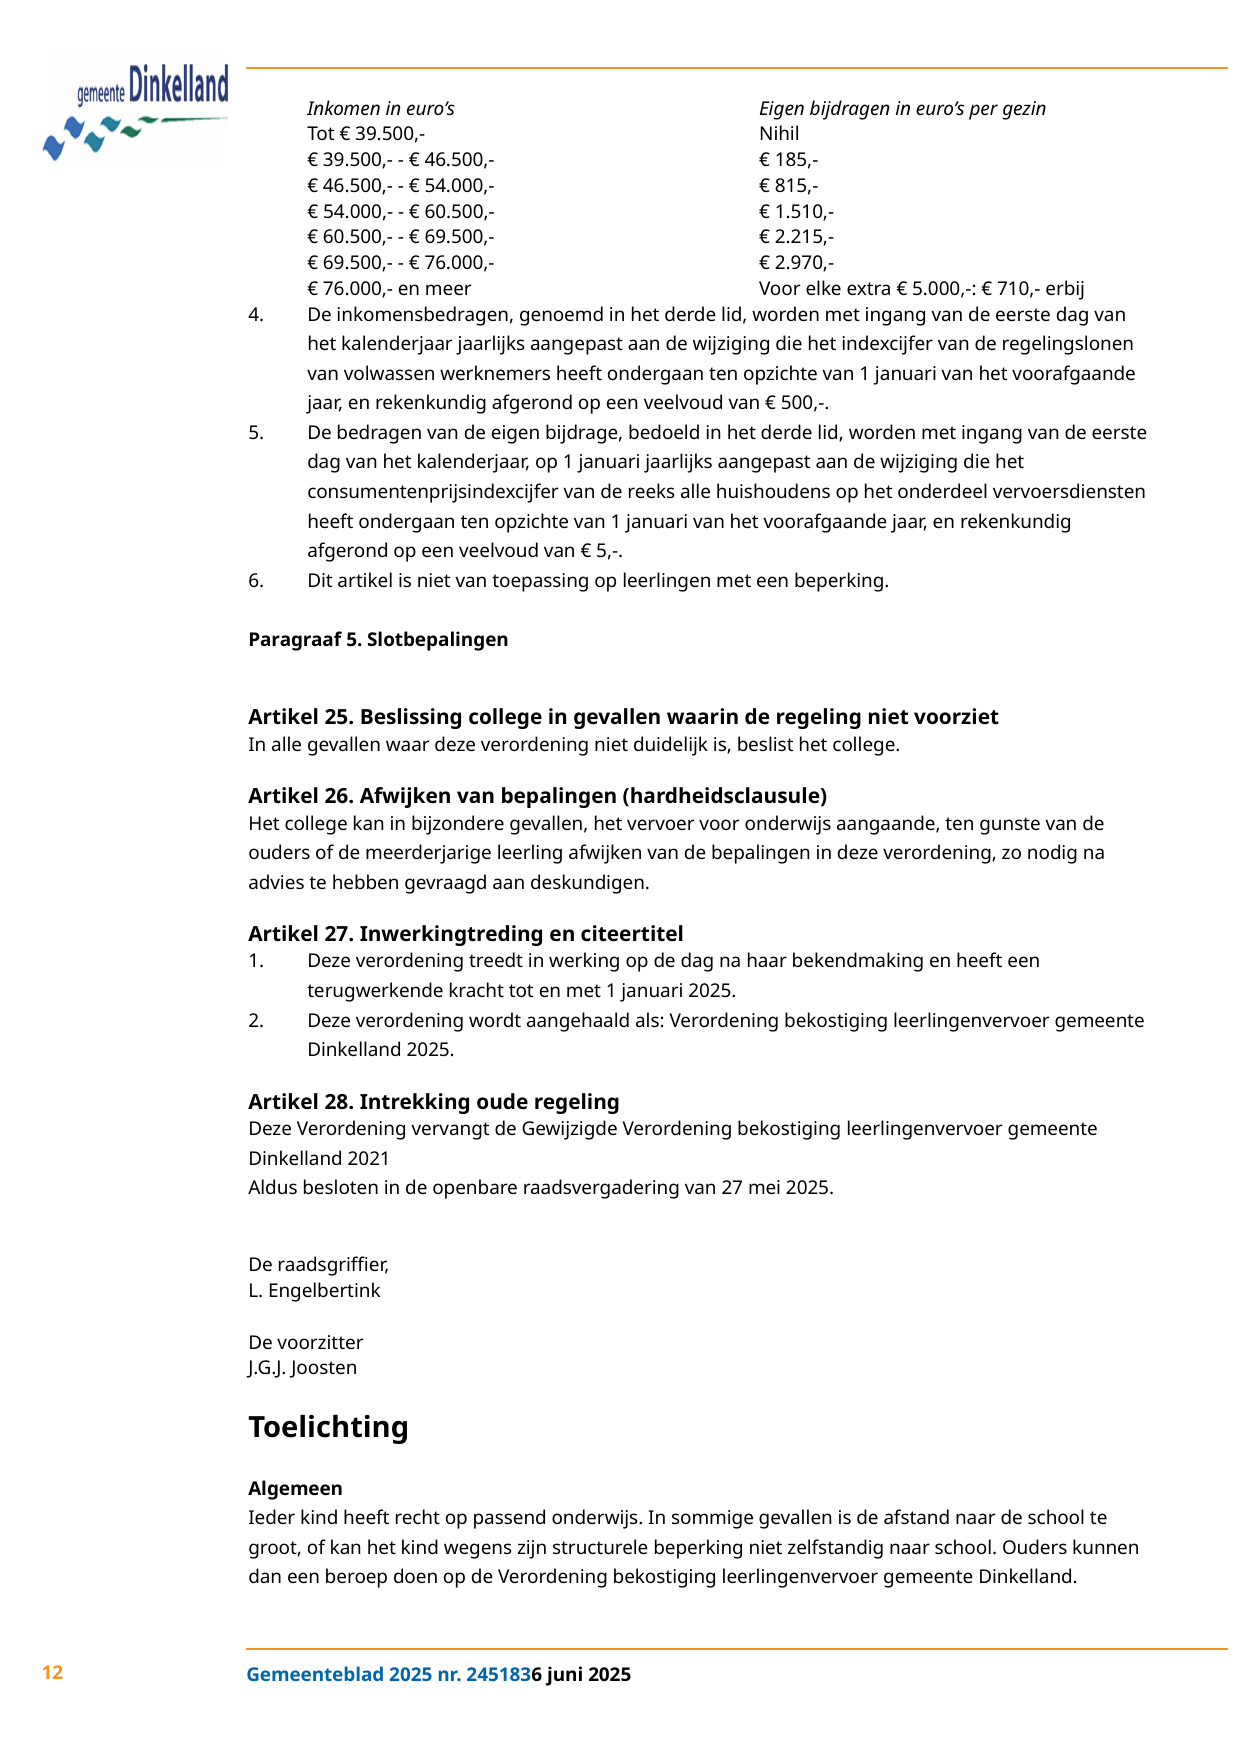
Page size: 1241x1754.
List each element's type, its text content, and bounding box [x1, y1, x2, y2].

text Het college kan in bijzondere gevallen, het vervoer voor onderwijs aangaande, ten gunste van de ouders of de meerderjarige leerling afwijken van de bepalingen in deze verordening, zo nodig na advies te hebben gevraagd aan deskundigen. [248, 810, 1152, 894]
text Paragraaf 5. Slotbepalingen [248, 626, 1152, 652]
text L. Engelbertink [248, 1277, 1152, 1303]
table_cell Nihil [759, 121, 1211, 146]
table_cell € 815,- [759, 172, 1211, 198]
picture [41, 47, 231, 172]
list Dit artikel is niet van toepassing op leerlingen met een beperking. [248, 567, 1152, 593]
text J.G.J. Joosten [248, 1354, 1152, 1380]
text Artikel 27. Inwerkingtreding en citeertitel [248, 919, 1152, 948]
text Deze Verordening vervangt de Gewijzigde Verordening bekostiging leerlingenvervoer gemeente Dinkelland 2021 [248, 1115, 1152, 1171]
table_cell € 185,- [759, 146, 1211, 172]
text Toelichting [248, 1406, 1152, 1446]
text Algemeen [248, 1475, 1152, 1501]
table_cell € 54.000,- - € 60.500,- [307, 198, 759, 223]
list Deze verordening wordt aangehaald als: Verordening bekostiging leerlingenvervoer gemeente Dinkelland 2025. [248, 1007, 1152, 1062]
text Aldus besloten in de openbare raadsvergadering van 27 mei 2025. [248, 1174, 1152, 1200]
table_cell € 2.970,- [759, 249, 1211, 275]
table_cell € 2.215,- [759, 224, 1211, 249]
text Ieder kind heeft recht op passend onderwijs. In sommige gevallen is de afstand naar de school te groot, of kan het kind wegens zijn structurele beperking niet zelfstandig naar school. Ouders kunnen dan een beroep doen op de Verordening bekostiging leerlingenvervoer gemeente Dinkelland. [248, 1504, 1152, 1589]
table_cell Tot € 39.500,- [307, 121, 759, 146]
table_cell € 60.500,- - € 69.500,- [307, 224, 759, 249]
list De inkomensbedragen, genoemd in het derde lid, worden met ingang van de eerste dag van het kalenderjaar jaarlijks aangepast aan de wijziging die het indexcijfer van de regelingslonen van volwassen werknemers heeft ondergaan ten opzichte van 1 januari van het voorafgaande jaar, en rekenkundig afgerond op een veelvoud van € 500,-. [248, 301, 1152, 415]
table_cell € 46.500,- - € 54.000,- [307, 172, 759, 198]
text De raadsgriffier, [248, 1252, 1152, 1277]
list Deze verordening treedt in werking op de dag na haar bekendmaking en heeft een terugwerkende kracht tot en met 1 januari 2025. [248, 948, 1152, 1003]
table_cell Voor elke extra € 5.000,-: € 710,- erbij [759, 275, 1211, 301]
text De voorzitter [248, 1329, 1152, 1354]
table_header Eigen bijdragen in euro’s per gezin [759, 95, 1211, 121]
table_cell € 1.510,- [759, 198, 1211, 223]
text Artikel 28. Intrekking oude regeling [248, 1087, 1152, 1115]
text Artikel 26. Afwijken van bepalingen (hardheidsclausule) [248, 781, 1152, 810]
list De bedragen van de eigen bijdrage, bedoeld in het derde lid, worden met ingang van de eerste dag van het kalenderjaar, op 1 januari jaarlijks aangepast aan de wijziging die het consumentenprijsindexcijfer van de reeks alle huishoudens op het onderdeel vervoersdiensten heeft ondergaan ten opzichte van 1 januari van het voorafgaande jaar, en rekenkundig afgerond op een veelvoud van € 5,-. [248, 419, 1152, 563]
text In alle gevallen waar deze verordening niet duidelijk is, beslist het college. [248, 731, 1152, 757]
table_cell € 69.500,- - € 76.000,- [307, 249, 759, 275]
text Artikel 25. Beslissing college in gevallen waarin de regeling niet voorziet [248, 702, 1152, 731]
table_cell € 39.500,- - € 46.500,- [307, 146, 759, 172]
table_header Inkomen in euro’s [307, 95, 759, 121]
table_cell € 76.000,- en meer [307, 275, 759, 301]
